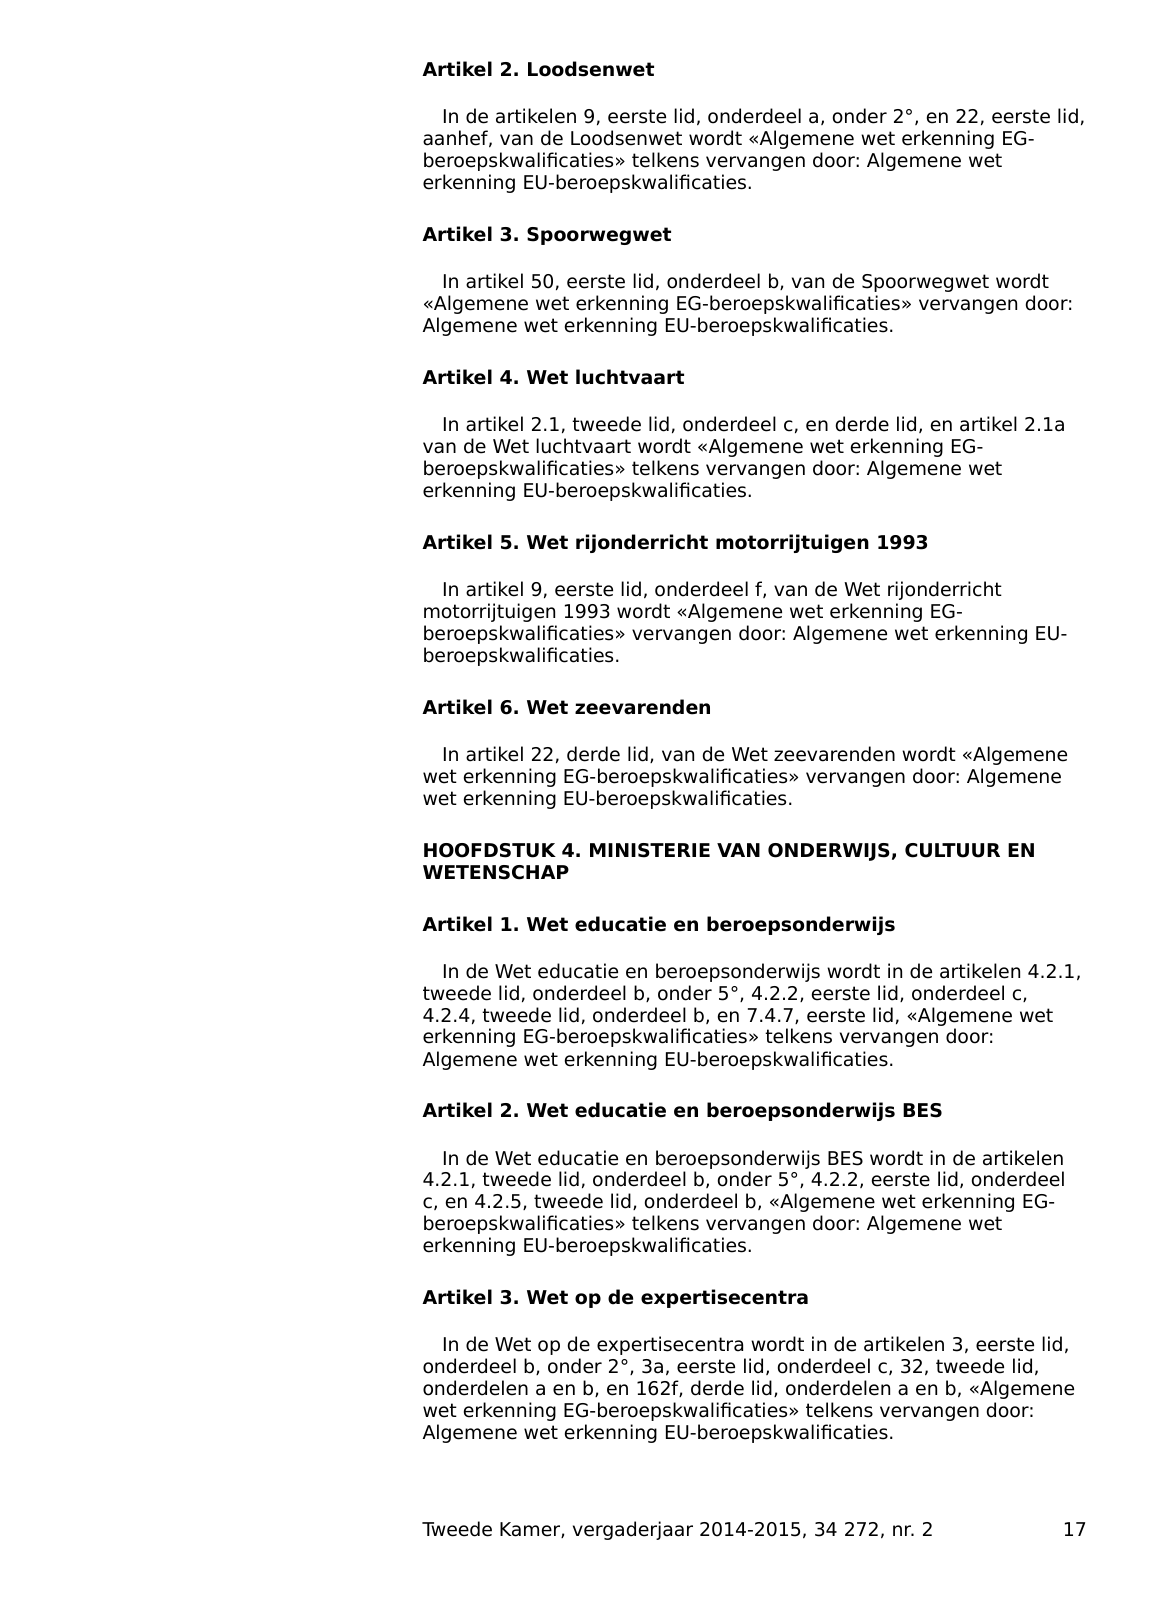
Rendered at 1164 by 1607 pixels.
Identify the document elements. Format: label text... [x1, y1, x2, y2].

text In de artikelen 9, eerste lid, onderdeel a, onder 2°, en 22, eerste lid, aanhef, van de Loodsenwet wordt «Algemene wet erkenning EG-beroepskwalificaties» telkens vervangen door: Algemene wet erkenning EU-beroepskwalificaties. [422, 106, 1087, 194]
subtitle Artikel 2. Wet educatie en beroepsonderwijs BES [422, 1100, 1087, 1122]
subtitle Artikel 1. Wet educatie en beroepsonderwijs [422, 913, 1087, 936]
subtitle Artikel 3. Spoorwegwet [422, 224, 1087, 246]
text In de Wet educatie en beroepsonderwijs BES wordt in de artikelen 4.2.1, tweede lid, onderdeel b, onder 5°, 4.2.2, eerste lid, onderdeel c, en 4.2.5, tweede lid, onderdeel b, «Algemene wet erkenning EG-beroepskwalificaties» telkens vervangen door: Algemene wet erkenning EU-beroepskwalificaties. [422, 1147, 1087, 1257]
subtitle Artikel 2. Loodsenwet [422, 59, 1087, 81]
subtitle Artikel 4. Wet luchtvaart [422, 367, 1087, 389]
subtitle Artikel 3. Wet op de expertisecentra [422, 1287, 1087, 1309]
subtitle Artikel 5. Wet rijonderricht motorrijtuigen 1993 [422, 532, 1087, 554]
subtitle Artikel 6. Wet zeevarenden [422, 697, 1087, 719]
text In artikel 22, derde lid, van de Wet zeevarenden wordt «Algemene wet erkenning EG-beroepskwalificaties» vervangen door: Algemene wet erkenning EU-beroepskwalificaties. [422, 744, 1087, 809]
text In artikel 9, eerste lid, onderdeel f, van de Wet rijonderricht motorrijtuigen 1993 wordt «Algemene wet erkenning EG-beroepskwalificaties» vervangen door: Algemene wet erkenning EU-beroepskwalificaties. [422, 579, 1087, 667]
text In artikel 50, eerste lid, onderdeel b, van de Spoorwegwet wordt «Algemene wet erkenning EG-beroepskwalificaties» vervangen door: Algemene wet erkenning EU-beroepskwalificaties. [422, 271, 1087, 337]
text In de Wet educatie en beroepsonderwijs wordt in de artikelen 4.2.1, tweede lid, onderdeel b, onder 5°, 4.2.2, eerste lid, onderdeel c, 4.2.4, tweede lid, onderdeel b, en 7.4.7, eerste lid, «Algemene wet erkenning EG-beroepskwalificaties» telkens vervangen door: Algemene wet erkenning EU-beroepskwalificaties. [422, 961, 1087, 1070]
subtitle HOOFDSTUK 4. MINISTERIE VAN ONDERWIJS, CULTUUR EN WETENSCHAP [422, 839, 1087, 883]
text In artikel 2.1, tweede lid, onderdeel c, en derde lid, en artikel 2.1a van de Wet luchtvaart wordt «Algemene wet erkenning EG-beroepskwalificaties» telkens vervangen door: Algemene wet erkenning EU-beroepskwalificaties. [422, 414, 1087, 502]
text In de Wet op de expertisecentra wordt in de artikelen 3, eerste lid, onderdeel b, onder 2°, 3a, eerste lid, onderdeel c, 32, tweede lid, onderdelen a en b, en 162f, derde lid, onderdelen a en b, «Algemene wet erkenning EG-beroepskwalificaties» telkens vervangen door: Algemene wet erkenning EU-beroepskwalificaties. [422, 1334, 1087, 1444]
